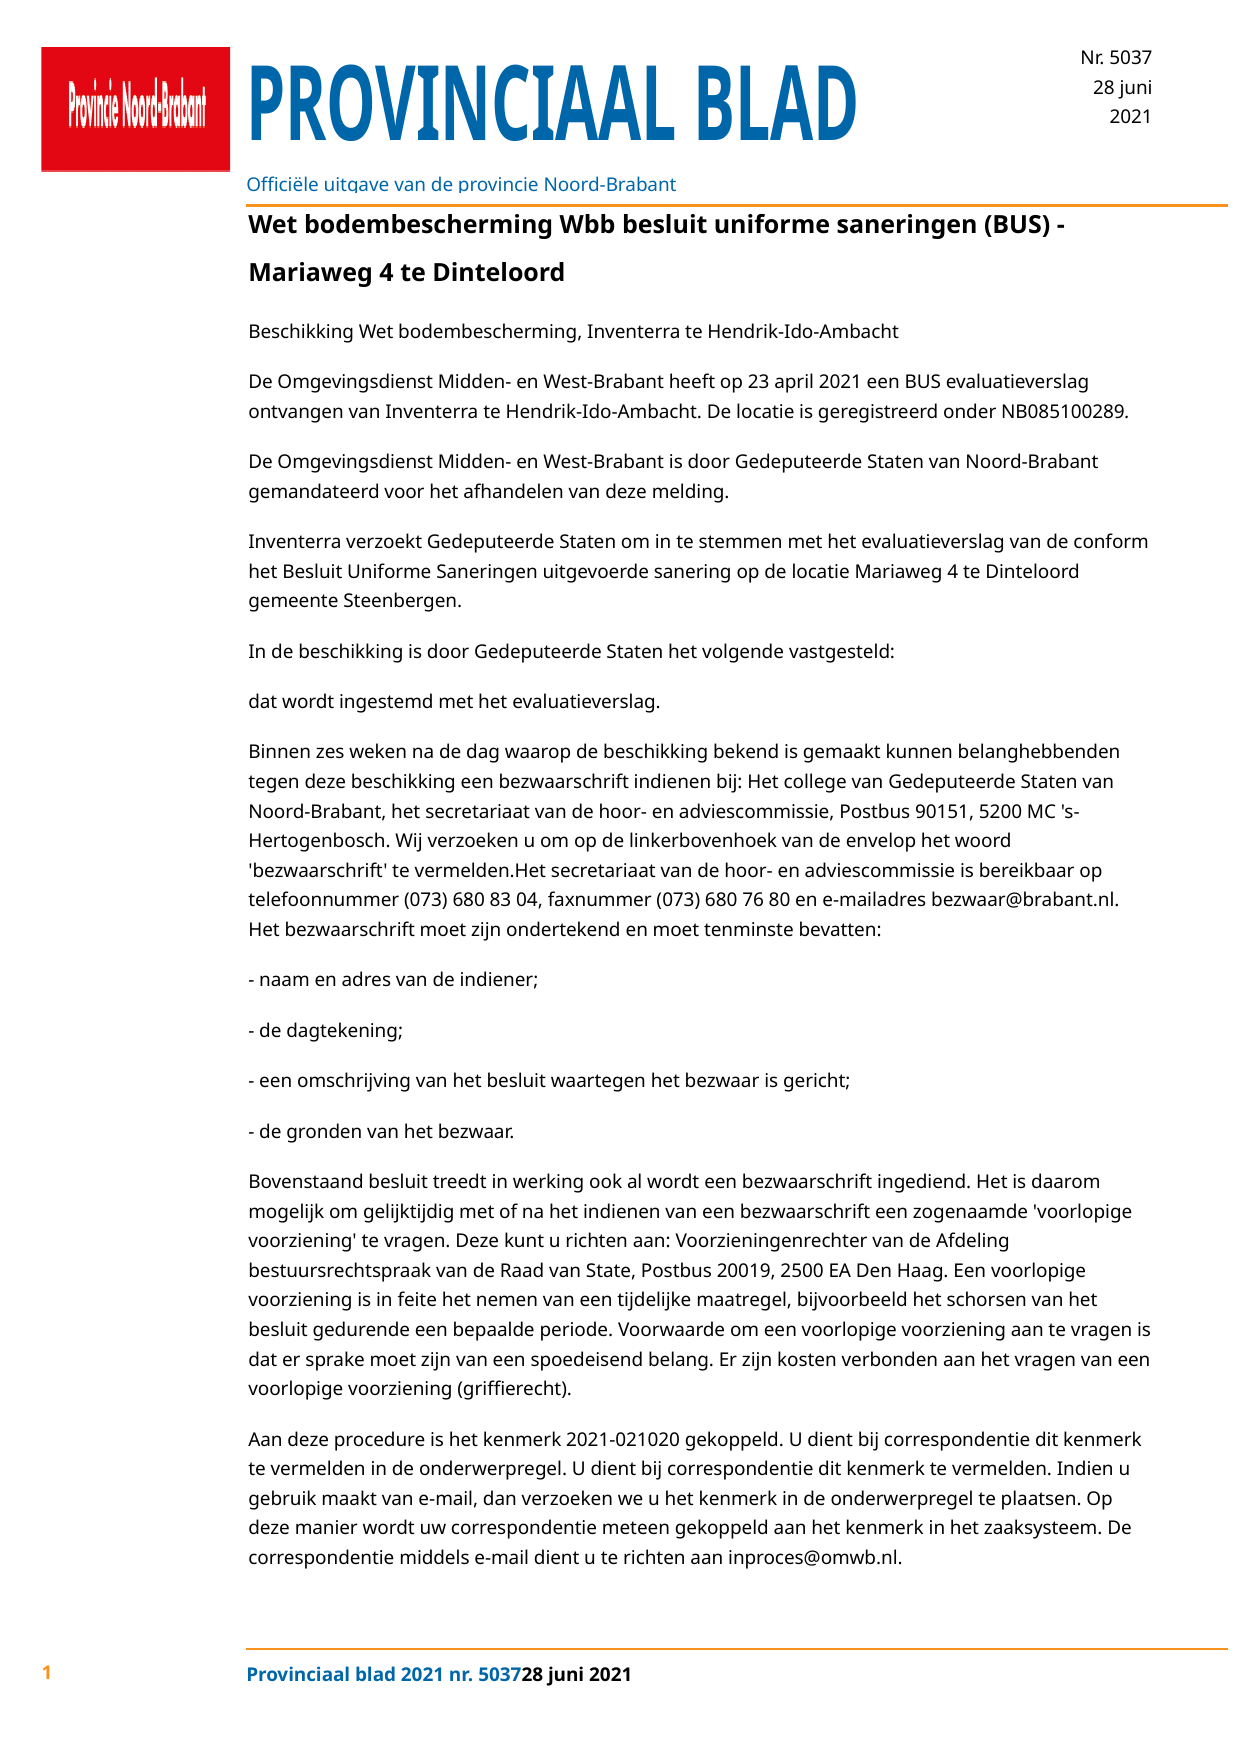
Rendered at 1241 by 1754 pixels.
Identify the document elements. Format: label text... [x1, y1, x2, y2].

text - de dagtekening; [248, 1017, 1152, 1043]
text Bovenstaand besluit treedt in werking ook al wordt een bezwaarschrift ingediend. Het is daarom mogelijk om gelijktijdig met of na het indienen van een bezwaarschrift een zogenaamde 'voorlopige voorziening' te vragen. Deze kunt u richten aan: Voorzieningenrechter van de Afdeling bestuursrechtspraak van de Raad van State, Postbus 20019, 2500 EA Den Haag. Een voorlopige voorziening is in feite het nemen van een tijdelijke maatregel, bijvoorbeeld het schorsen van het besluit gedurende een bepaalde periode. Voorwaarde om een voorlopige voorziening aan te vragen is dat er sprake moet zijn van een spoedeisend belang. Er zijn kosten verbonden aan het vragen van een voorlopige voorziening (griffierecht). [248, 1168, 1152, 1401]
text - naam en adres van de indiener; [248, 967, 1152, 992]
text Inventerra verzoekt Gedeputeerde Staten om in te stemmen met het evaluatieverslag van de conform het Besluit Uniforme Saneringen uitgevoerde sanering op de locatie Mariaweg 4 te Dinteloord gemeente Steenbergen. [248, 528, 1152, 613]
text De Omgevingsdienst Midden- en West-Brabant is door Gedeputeerde Staten van Noord-Brabant gemandateerd voor het afhandelen van deze melding. [248, 448, 1152, 504]
text - een omschrijving van het besluit waartegen het bezwaar is gericht; [248, 1067, 1152, 1093]
text Beschikking Wet bodembescherming, Inventerra te Hendrik-Ido-Ambacht [248, 318, 1152, 344]
text dat wordt ingestemd met het evaluatieverslag. [248, 688, 1152, 714]
text In de beschikking is door Gedeputeerde Staten het volgende vastgesteld: [248, 638, 1152, 664]
text - de gronden van het bezwaar. [248, 1118, 1152, 1144]
text De Omgevingsdienst Midden- en West-Brabant heeft op 23 april 2021 een BUS evaluatieverslag ontvangen van Inventerra te Hendrik-Ido-Ambacht. De locatie is geregistreerd onder NB085100289. [248, 368, 1152, 424]
picture [41, 47, 231, 172]
text Binnen zes weken na de dag waarop de beschikking bekend is gemaakt kunnen belanghebbenden tegen deze beschikking een bezwaarschrift indienen bij: Het college van Gedeputeerde Staten van Noord-Brabant, het secretariaat van de hoor- en adviescommissie, Postbus 90151, 5200 MC 's-Hertogenbosch. Wij verzoeken u om op de linkerbovenhoek van de envelop het woord 'bezwaarschrift' te vermelden.Het secretariaat van de hoor- en adviescommissie is bereikbaar op telefoonnummer (073) 680 83 04, faxnummer (073) 680 76 80 en e-mailadres bezwaar@brabant.nl. Het bezwaarschrift moet zijn ondertekend en moet tenminste bevatten: [248, 739, 1152, 942]
text Wet bodembescherming Wbb besluit uniforme saneringen (BUS) - Mariaweg 4 te Dinteloord [248, 207, 1152, 288]
text Aan deze procedure is het kenmerk 2021-021020 gekoppeld. U dient bij correspondentie dit kenmerk te vermelden in de onderwerpregel. U dient bij correspondentie dit kenmerk te vermelden. Indien u gebruik maakt van e-mail, dan verzoeken we u het kenmerk in de onderwerpregel te plaatsen. Op deze manier wordt uw correspondentie meteen gekoppeld aan het kenmerk in het zaaksysteem. De correspondentie middels e-mail dient u te richten aan inproces@omwb.nl. [248, 1426, 1152, 1570]
